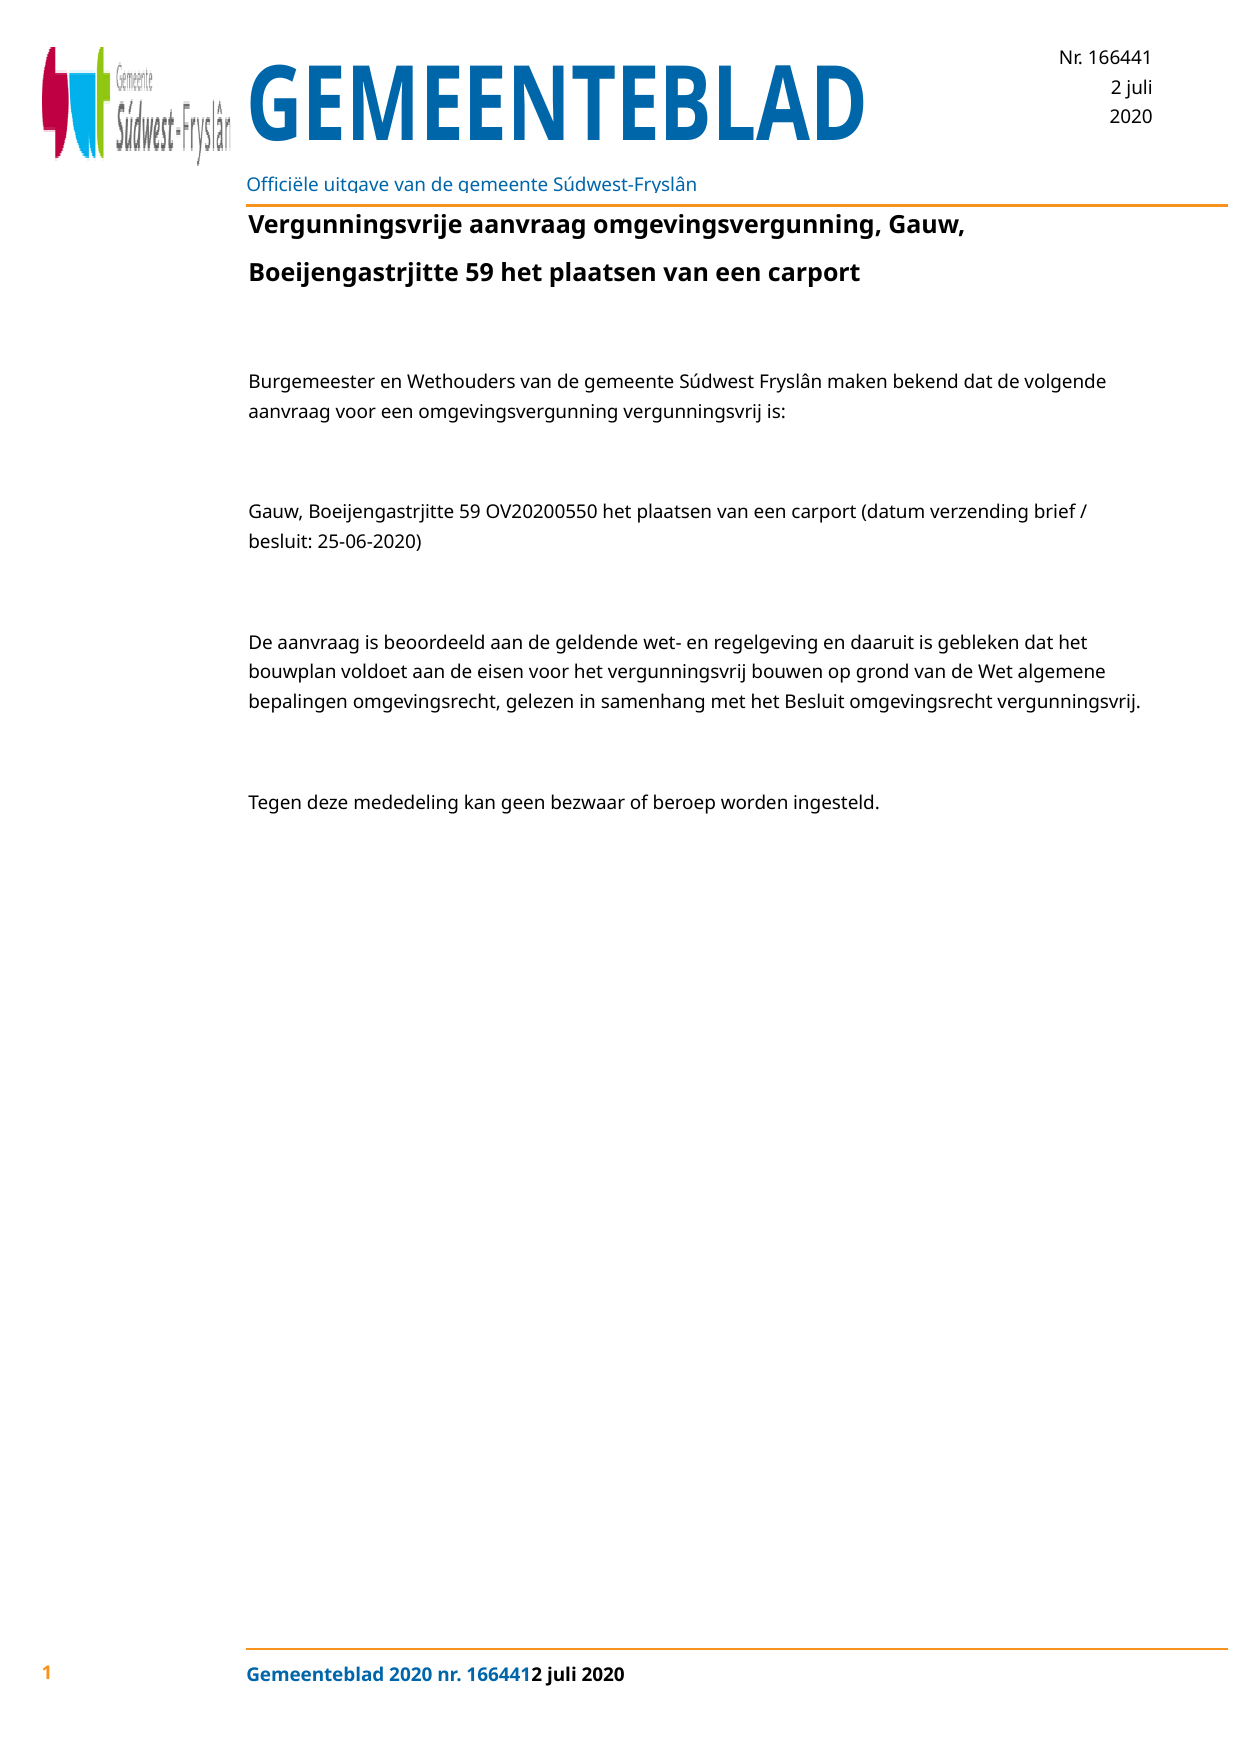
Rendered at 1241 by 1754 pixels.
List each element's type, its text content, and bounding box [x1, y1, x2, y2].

picture [41, 47, 231, 172]
text De aanvraag is beoordeeld aan de geldende wet- en regelgeving en daaruit is gebleken dat het bouwplan voldoet aan de eisen voor het vergunningsvrij bouwen op grond van de Wet algemene bepalingen omgevingsrecht, gelezen in samenhang met het Besluit omgevingsrecht vergunningsvrij. [248, 629, 1152, 714]
text Burgemeester en Wethouders van de gemeente Súdwest Fryslân maken bekend dat de volgende aanvraag voor een omgevingsvergunning vergunningsvrij is: [248, 368, 1152, 424]
text Vergunningsvrije aanvraag omgevingsvergunning, Gauw, Boeijengastrjitte 59 het plaatsen van een carport [248, 207, 1152, 288]
text Gauw, Boeijengastrjitte 59 OV20200550 het plaatsen van een carport (datum verzending brief / besluit: 25-06-2020) [248, 499, 1152, 554]
text Tegen deze mededeling kan geen bezwaar of beroep worden ingesteld. [248, 789, 1152, 815]
